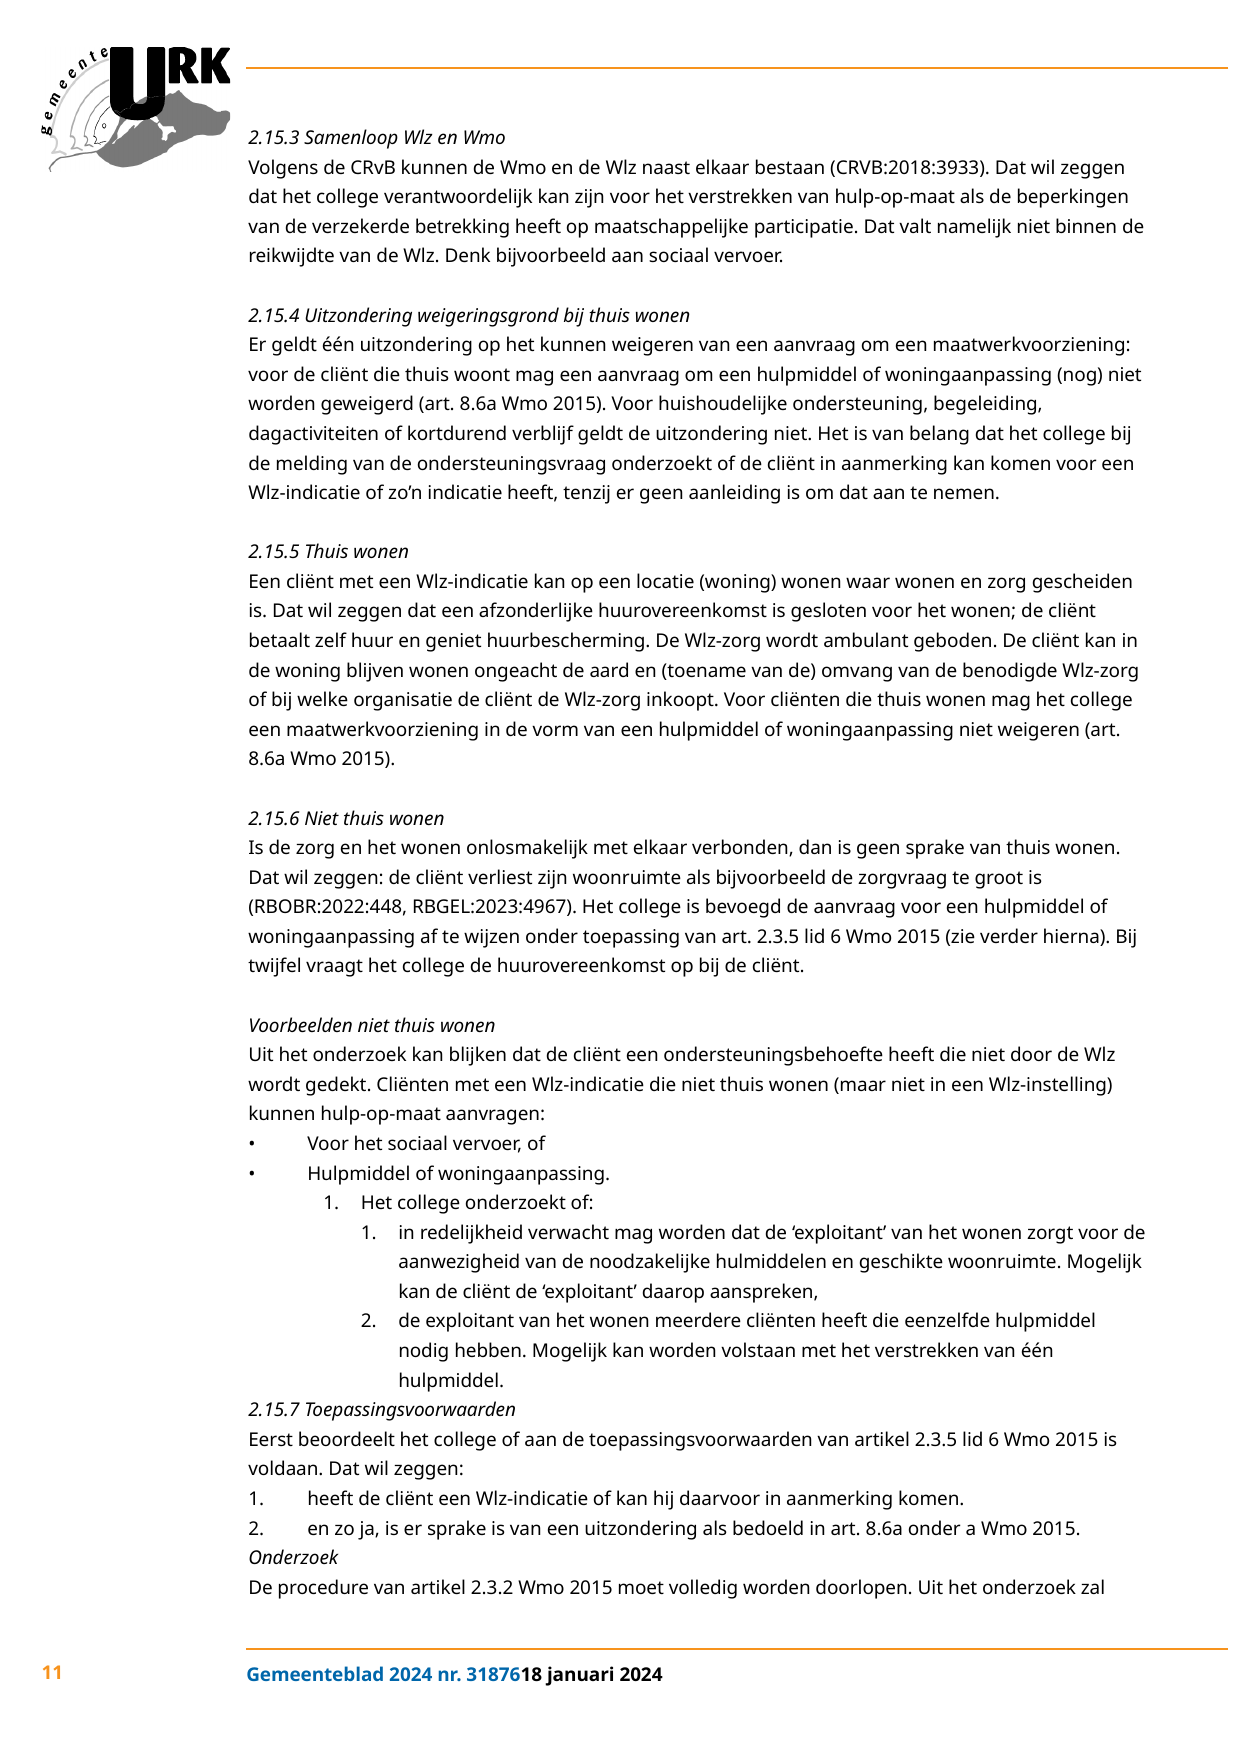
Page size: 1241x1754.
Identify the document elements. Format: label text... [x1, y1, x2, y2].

text Volgens de CRvB kunnen de Wmo en de Wlz naast elkaar bestaan (CRVB:2018:3933). Dat wil zeggen dat het college verantwoordelijk kan zijn voor het verstrekken van hulp-op-maat als de beperkingen van de verzekerde betrekking heeft op maatschappelijke participatie. Dat valt namelijk niet binnen de reikwijdte van de Wlz. Denk bijvoorbeeld aan sociaal vervoer. [248, 154, 1152, 268]
text 2.15.7 Toepassingsvoorwaarden [248, 1396, 1152, 1422]
list Het college onderzoekt of: [323, 1189, 1152, 1215]
list Voor het sociaal vervoer, of [248, 1130, 1152, 1156]
text Is de zorg en het wonen onlosmakelijk met elkaar verbonden, dan is geen sprake van thuis wonen. Dat wil zeggen: de cliënt verliest zijn woonruimte als bijvoorbeeld de zorgvraag te groot is (RBOBR:2022:448, RBGEL:2023:4967). Het college is bevoegd de aanvraag voor een hulpmiddel of woningaanpassing af te wijzen onder toepassing van art. 2.3.5 lid 6 Wmo 2015 (zie verder hierna). Bij twijfel vraagt het college de huurovereenkomst op bij de cliënt. [248, 834, 1152, 978]
text 2.15.5 Thuis wonen [248, 538, 1152, 564]
text Voorbeelden niet thuis wonen [248, 1012, 1152, 1038]
text 2.15.3 Samenloop Wlz en Wmo [248, 124, 1152, 150]
list Hulpmiddel of woningaanpassing. [248, 1160, 1152, 1186]
list heeft de cliënt een Wlz-indicatie of kan hij daarvoor in aanmerking komen. [248, 1485, 1152, 1511]
text Een cliënt met een Wlz-indicatie kan op een locatie (woning) wonen waar wonen en zorg gescheiden is. Dat wil zeggen dat een afzonderlijke huurovereenkomst is gesloten voor het wonen; de cliënt betaalt zelf huur en geniet huurbescherming. De Wlz-zorg wordt ambulant geboden. De cliënt kan in de woning blijven wonen ongeacht de aard en (toename van de) omvang van de benodigde Wlz-zorg of bij welke organisatie de cliënt de Wlz-zorg inkoopt. Voor cliënten die thuis wonen mag het college een maatwerkvoorziening in de vorm van een hulpmiddel of woningaanpassing niet weigeren (art. 8.6a Wmo 2015). [248, 568, 1152, 771]
text De procedure van artikel 2.3.2 Wmo 2015 moet volledig worden doorlopen. Uit het onderzoek zal [248, 1574, 1152, 1600]
text Eerst beoordeelt het college of aan de toepassingsvoorwaarden van artikel 2.3.5 lid 6 Wmo 2015 is voldaan. Dat wil zeggen: [248, 1426, 1152, 1481]
list de exploitant van het wonen meerdere cliënten heeft die eenzelfde hulpmiddel nodig hebben. Mogelijk kan worden volstaan met het verstrekken van één hulpmiddel. [361, 1308, 1152, 1393]
text 2.15.6 Niet thuis wonen [248, 805, 1152, 831]
list en zo ja, is er sprake is van een uitzondering als bedoeld in art. 8.6a onder a Wmo 2015. [248, 1515, 1152, 1541]
text Onderzoek [248, 1544, 1152, 1570]
text Er geldt één uitzondering op het kunnen weigeren van een aanvraag om een maatwerkvoorziening: voor de cliënt die thuis woont mag een aanvraag om een hulpmiddel of woningaanpassing (nog) niet worden geweigerd (art. 8.6a Wmo 2015). Voor huishoudelijke ondersteuning, begeleiding, dagactiviteiten of kortdurend verblijf geldt de uitzondering niet. Het is van belang dat het college bij de melding van de ondersteuningsvraag onderzoekt of de cliënt in aanmerking kan komen voor een Wlz-indicatie of zo’n indicatie heeft, tenzij er geen aanleiding is om dat aan te nemen. [248, 331, 1152, 505]
text 2.15.4 Uitzondering weigeringsgrond bij thuis wonen [248, 302, 1152, 328]
picture [41, 47, 231, 172]
list in redelijkheid verwacht mag worden dat de ‘exploitant’ van het wonen zorgt voor de aanwezigheid van de noodzakelijke hulmiddelen en geschikte woonruimte. Mogelijk kan de cliënt de ‘exploitant’ daarop aanspreken, [361, 1219, 1152, 1304]
text Uit het onderzoek kan blijken dat de cliënt een ondersteuningsbehoefte heeft die niet door de Wlz wordt gedekt. Cliënten met een Wlz-indicatie die niet thuis wonen (maar niet in een Wlz-instelling) kunnen hulp-op-maat aanvragen: [248, 1041, 1152, 1126]
